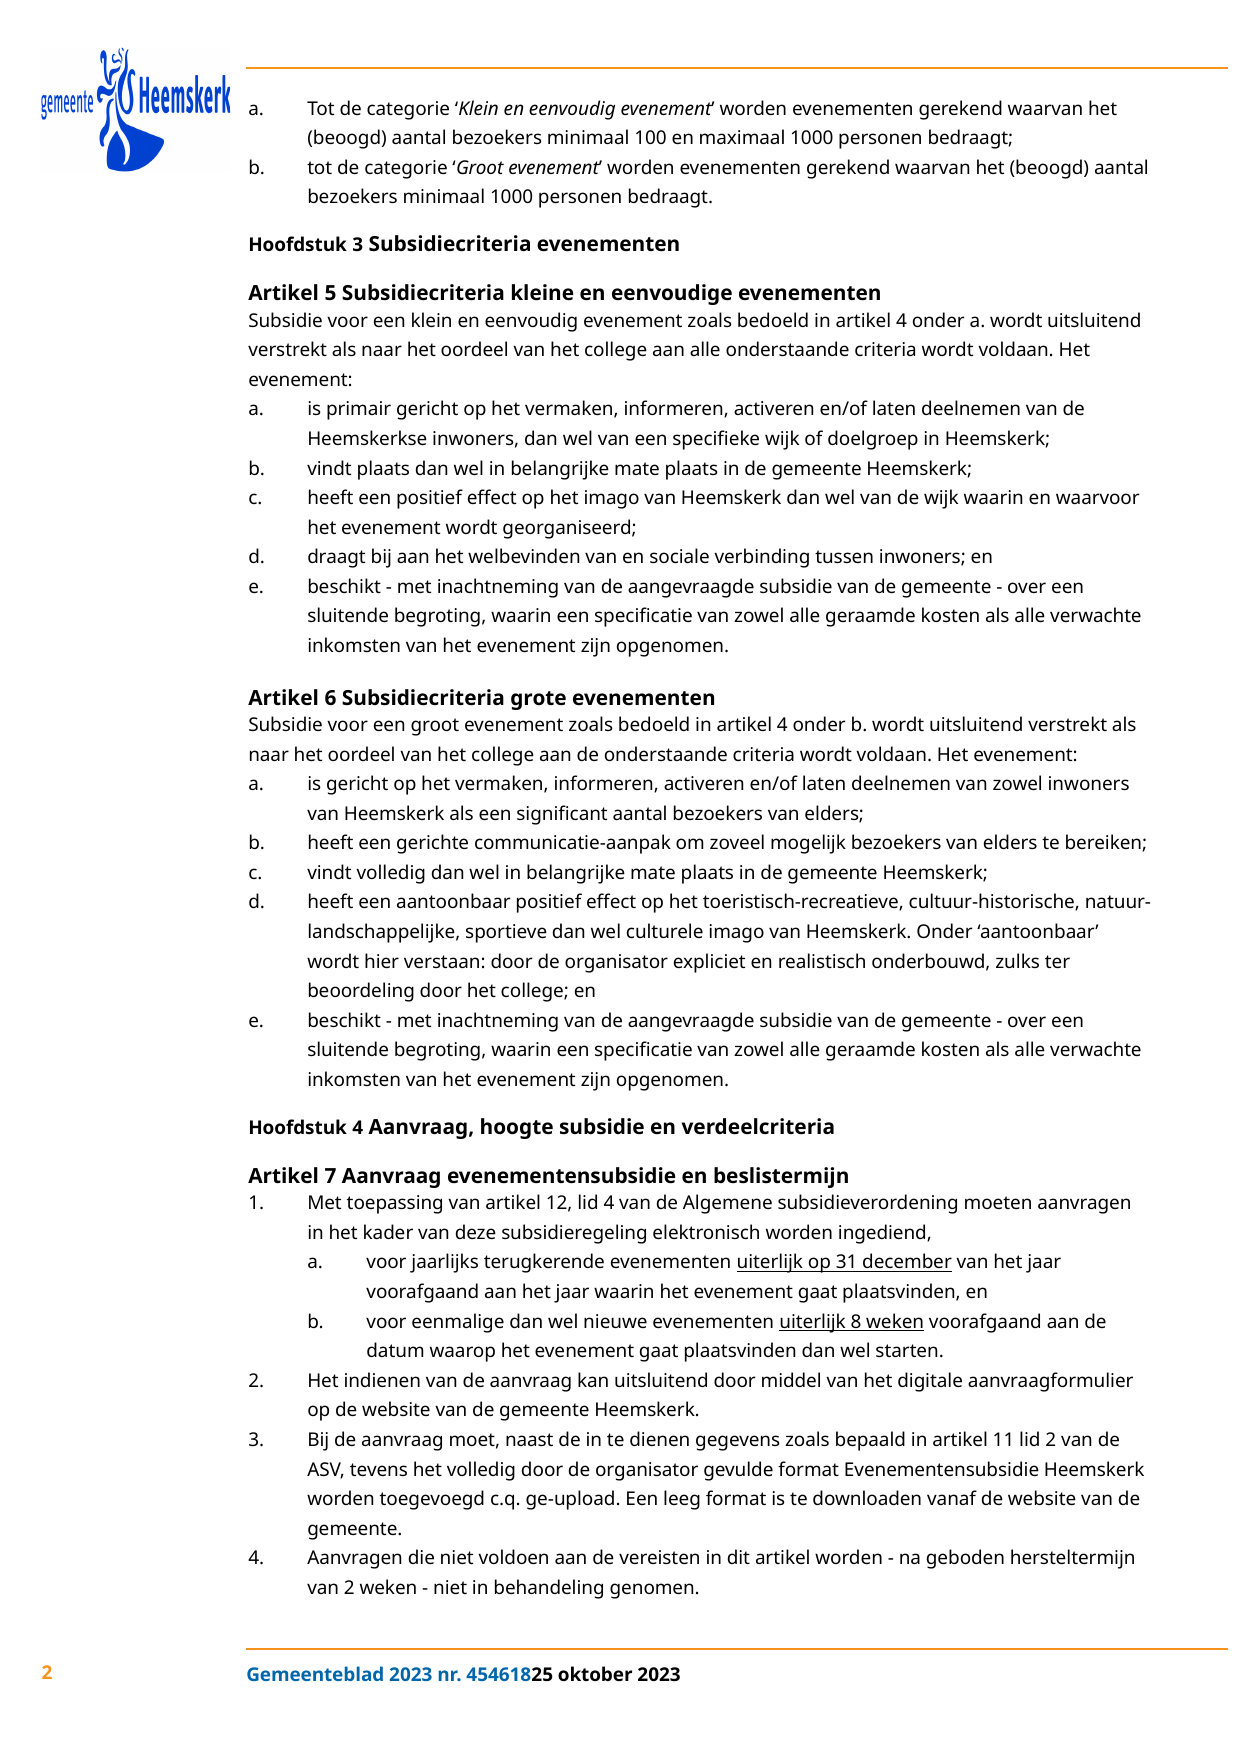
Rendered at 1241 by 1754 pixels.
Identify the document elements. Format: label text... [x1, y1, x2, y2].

picture [41, 47, 231, 172]
list heeft een aantoonbaar positief effect op het toeristisch-recreatieve, cultuur-historische, natuur-landschappelijke, sportieve dan wel culturele imago van Heemskerk. Onder ‘aantoonbaar’ wordt hier verstaan: door de organisator expliciet en realistisch onderbouwd, zulks ter beoordeling door het college; en [248, 889, 1152, 1003]
list Met toepassing van artikel 12, lid 4 van de Algemene subsidieverordening moeten aanvragen in het kader van deze subsidieregeling elektronisch worden ingediend, [248, 1189, 1152, 1245]
list draagt bij aan het welbevinden van en sociale verbinding tussen inwoners; en [248, 543, 1152, 569]
text Subsidie voor een klein en eenvoudig evenement zoals bedoeld in artikel 4 onder a. wordt uitsluitend verstrekt als naar het oordeel van het college aan alle onderstaande criteria wordt voldaan. Het evenement: [248, 307, 1152, 392]
list vindt plaats dan wel in belangrijke mate plaats in de gemeente Heemskerk; [248, 455, 1152, 481]
list vindt volledig dan wel in belangrijke mate plaats in de gemeente Heemskerk; [248, 859, 1152, 885]
list heeft een gerichte communicatie-aanpak om zoveel mogelijk bezoekers van elders te bereiken; [248, 829, 1152, 855]
text Hoofdstuk 3 Subsidiecriteria evenementen [248, 229, 1152, 258]
list voor jaarlijks terugkerende evenementen uiterlijk op 31 december van het jaar voorafgaand aan het jaar waarin het evenement gaat plaatsvinden, en [307, 1249, 1152, 1304]
list Het indienen van de aanvraag kan uitsluitend door middel van het digitale aanvraagformulier op de website van de gemeente Heemskerk. [248, 1367, 1152, 1422]
text Artikel 7 Aanvraag evenementensubsidie en beslistermijn [248, 1161, 1152, 1189]
text Artikel 5 Subsidiecriteria kleine en eenvoudige evenementen [248, 278, 1152, 307]
text Subsidie voor een groot evenement zoals bedoeld in artikel 4 onder b. wordt uitsluitend verstrekt als naar het oordeel van het college aan de onderstaande criteria wordt voldaan. Het evenement: [248, 711, 1152, 766]
text Artikel 6 Subsidiecriteria grote evenementen [248, 683, 1152, 711]
list beschikt - met inachtneming van de aangevraagde subsidie van de gemeente - over een sluitende begroting, waarin een specificatie van zowel alle geraamde kosten als alle verwachte inkomsten van het evenement zijn opgenomen. [248, 573, 1152, 658]
list beschikt - met inachtneming van de aangevraagde subsidie van de gemeente - over een sluitende begroting, waarin een specificatie van zowel alle geraamde kosten als alle verwachte inkomsten van het evenement zijn opgenomen. [248, 1007, 1152, 1092]
list heeft een positief effect op het imago van Heemskerk dan wel van de wijk waarin en waarvoor het evenement wordt georganiseerd; [248, 484, 1152, 540]
text Hoofdstuk 4 Aanvraag, hoogte subsidie en verdeelcriteria [248, 1112, 1152, 1140]
list Bij de aanvraag moet, naast de in te dienen gegevens zoals bepaald in artikel 11 lid 2 van de ASV, tevens het volledig door de organisator gevulde format Evenementensubsidie Heemskerk worden toegevoegd c.q. ge-upload. Een leeg format is te downloaden vanaf de website van de gemeente. [248, 1426, 1152, 1541]
list Aanvragen die niet voldoen aan de vereisten in dit artikel worden - na geboden hersteltermijn van 2 weken - niet in behandeling genomen. [248, 1544, 1152, 1600]
list Tot de categorie ‘Klein en eenvoudig evenement’ worden evenementen gerekend waarvan het (beoogd) aantal bezoekers minimaal 100 en maximaal 1000 personen bedraagt; [248, 95, 1152, 150]
list is gericht op het vermaken, informeren, activeren en/of laten deelnemen van zowel inwoners van Heemskerk als een significant aantal bezoekers van elders; [248, 770, 1152, 826]
list voor eenmalige dan wel nieuwe evenementen uiterlijk 8 weken voorafgaand aan de datum waarop het evenement gaat plaatsvinden dan wel starten. [307, 1308, 1152, 1363]
list tot de categorie ‘Groot evenement’ worden evenementen gerekend waarvan het (beoogd) aantal bezoekers minimaal 1000 personen bedraagt. [248, 154, 1152, 209]
list is primair gericht op het vermaken, informeren, activeren en/of laten deelnemen van de Heemskerkse inwoners, dan wel van een specifieke wijk of doelgroep in Heemskerk; [248, 396, 1152, 451]
